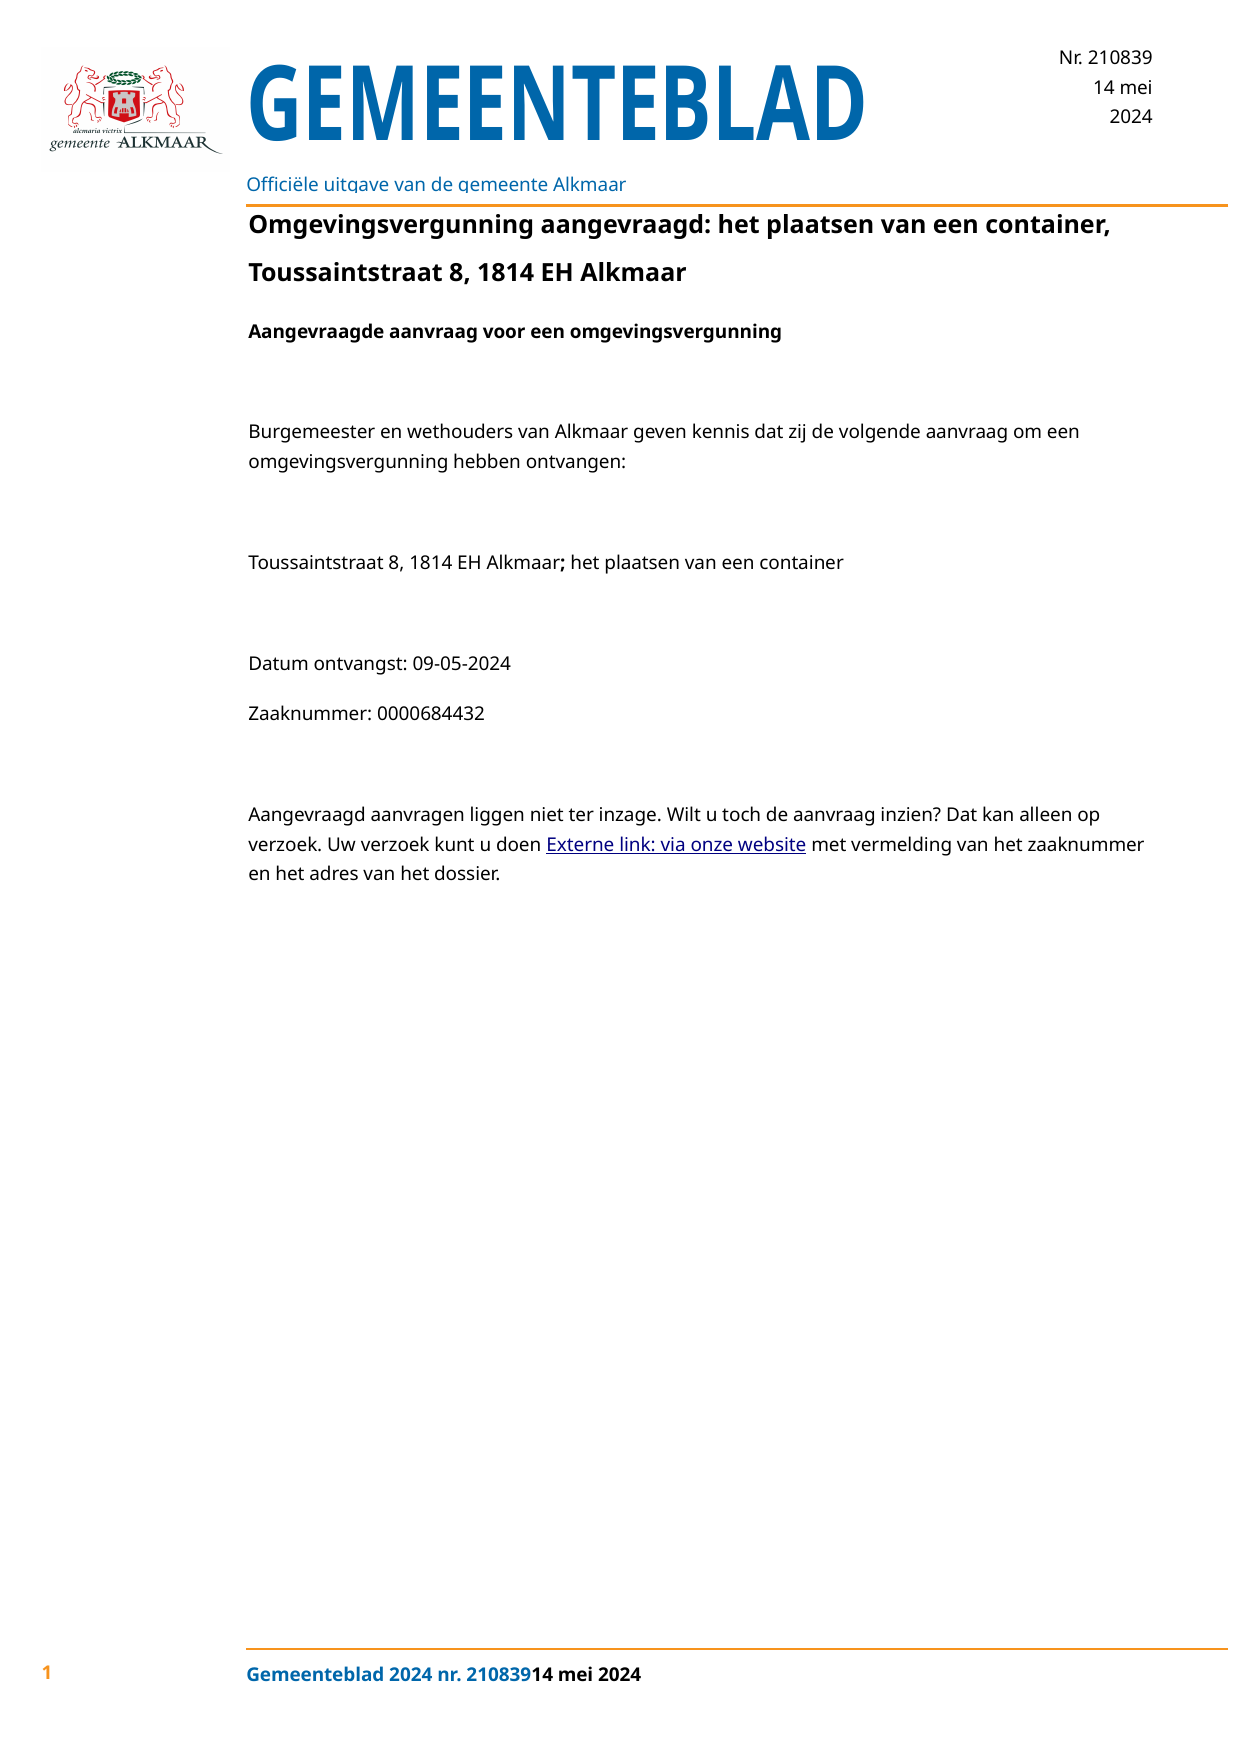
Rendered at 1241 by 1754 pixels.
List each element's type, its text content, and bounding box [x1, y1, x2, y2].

text Aangevraagd aanvragen liggen niet ter inzage. Wilt u toch de aanvraag inzien? Dat kan alleen op verzoek. Uw verzoek kunt u doen Externe link: via onze website met vermelding van het zaaknummer en het adres van het dossier. [248, 801, 1152, 886]
text Zaaknummer: 0000684432 [248, 700, 1152, 726]
text Omgevingsvergunning aangevraagd: het plaatsen van een container, Toussaintstraat 8, 1814 EH Alkmaar [248, 207, 1152, 288]
text Toussaintstraat 8, 1814 EH Alkmaar; het plaatsen van een container [248, 549, 1152, 575]
picture [41, 47, 231, 172]
text Burgemeester en wethouders van Alkmaar geven kennis dat zij de volgende aanvraag om een omgevingsvergunning hebben ontvangen: [248, 419, 1152, 474]
text Aangevraagde aanvraag voor een omgevingsvergunning [248, 318, 1152, 344]
text Datum ontvangst: 09-05-2024 [248, 650, 1152, 676]
